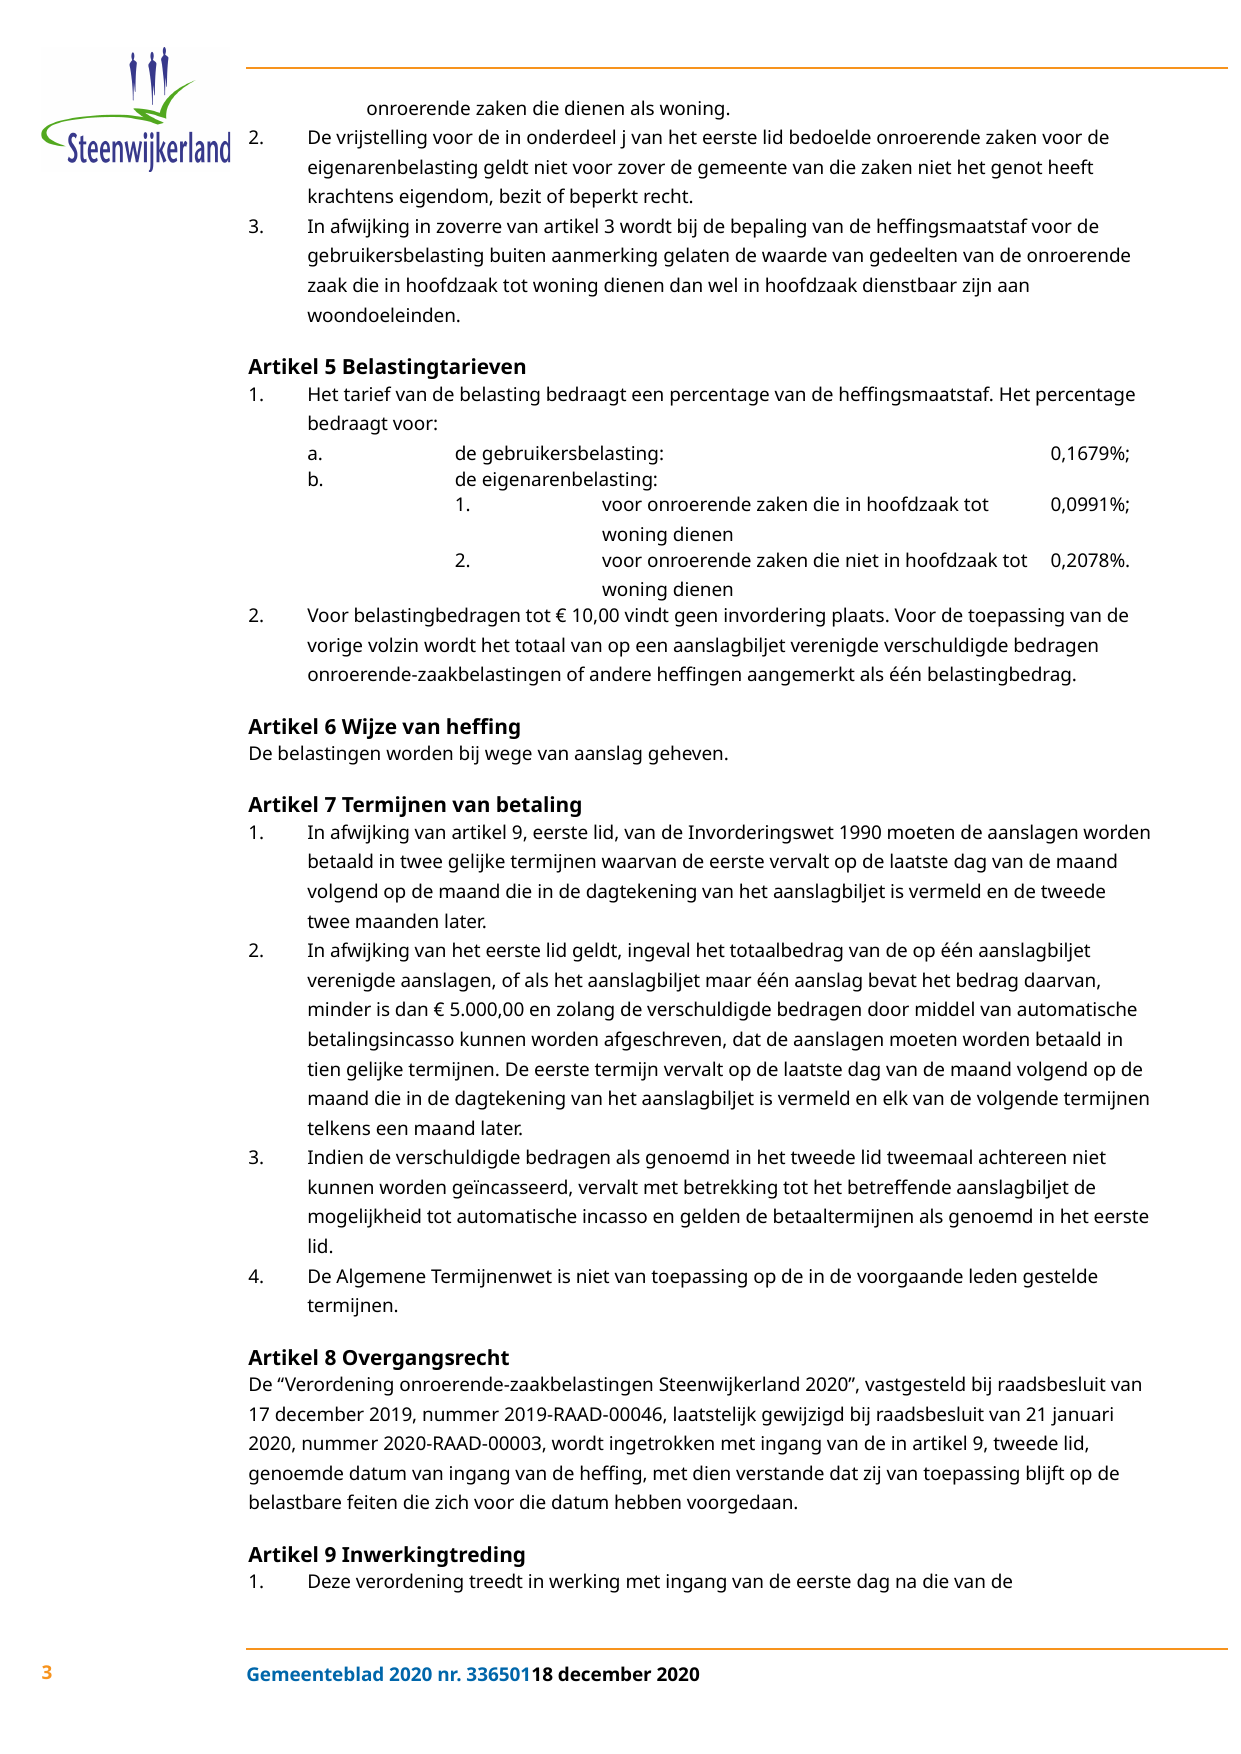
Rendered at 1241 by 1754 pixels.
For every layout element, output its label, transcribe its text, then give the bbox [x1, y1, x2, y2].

text Artikel 6 Wijze van heffing [248, 712, 1152, 740]
table_cell de eigenarenbelasting: [455, 466, 1050, 491]
text Artikel 5 Belastingtarieven [248, 352, 1152, 381]
list In afwijking van artikel 9, eerste lid, van de Invorderingswet 1990 moeten de aanslagen worden betaald in twee gelijke termijnen waarvan de eerste vervalt op de laatste dag van de maand volgend op de maand die in de dagtekening van het aanslagbiljet is vermeld en de tweede twee maanden later. [248, 819, 1152, 933]
table_cell 0,2078%. [1050, 547, 1211, 602]
table_cell 1. [455, 491, 602, 547]
table_header a. [307, 440, 454, 466]
table_cell 2. [455, 547, 602, 602]
list In afwijking van het eerste lid geldt, ingeval het totaalbedrag van de op één aanslagbiljet verenigde aanslagen, of als het aanslagbiljet maar één aanslag bevat het bedrag daarvan, minder is dan € 5.000,00 en zolang de verschuldigde bedragen door middel van automatische betalingsincasso kunnen worden afgeschreven, dat de aanslagen moeten worden betaald in tien gelijke termijnen. De eerste termijn vervalt op de laatste dag van de maand volgend op de maand die in de dagtekening van het aanslagbiljet is vermeld en elk van de volgende termijnen telkens een maand later. [248, 937, 1152, 1141]
list Het tarief van de belasting bedraagt een percentage van de heffingsmaatstaf. Het percentage bedraagt voor: [248, 381, 1152, 436]
table_cell 0,0991%; [1050, 491, 1211, 547]
list In afwijking in zoverre van artikel 3 wordt bij de bepaling van de heffingsmaatstaf voor de gebruikersbelasting buiten aanmerking gelaten de waarde van gedeelten van de onroerende zaak die in hoofdzaak tot woning dienen dan wel in hoofdzaak dienstbaar zijn aan woondoeleinden. [248, 213, 1152, 328]
list Deze verordening treedt in werking met ingang van de eerste dag na die van de [248, 1568, 1152, 1594]
table_cell voor onroerende zaken die niet in hoofdzaak tot woning dienen [602, 547, 1050, 602]
picture [41, 47, 231, 172]
table_cell voor onroerende zaken die in hoofdzaak tot woning dienen [602, 491, 1050, 547]
table_cell [307, 547, 454, 602]
list De Algemene Termijnenwet is niet van toepassing op de in de voorgaande leden gestelde termijnen. [248, 1263, 1152, 1318]
text Artikel 8 Overgangsrecht [248, 1343, 1152, 1371]
text Artikel 9 Inwerkingtreding [248, 1540, 1152, 1568]
list Voor belastingbedragen tot € 10,00 vindt geen invordering plaats. Voor de toepassing van de vorige volzin wordt het totaal van op een aanslagbiljet verenigde verschuldigde bedragen onroerende-zaakbelastingen of andere heffingen aangemerkt als één belastingbedrag. [248, 602, 1152, 687]
list onroerende zaken die dienen als woning. [307, 95, 1152, 121]
text Artikel 7 Termijnen van betaling [248, 791, 1152, 819]
table_cell [1050, 466, 1211, 491]
table_cell [307, 491, 454, 547]
list De vrijstelling voor de in onderdeel j van het eerste lid bedoelde onroerende zaken voor de eigenarenbelasting geldt niet voor zover de gemeente van die zaken niet het genot heeft krachtens eigendom, bezit of beperkt recht. [248, 124, 1152, 209]
table_cell b. [307, 466, 454, 491]
text De “Verordening onroerende-zaakbelastingen Steenwijkerland 2020”, vastgesteld bij raadsbesluit van 17 december 2019, nummer 2019-RAAD-00046, laatstelijk gewijzigd bij raadsbesluit van 21 januari 2020, nummer 2020-RAAD-00003, wordt ingetrokken met ingang van de in artikel 9, tweede lid, genoemde datum van ingang van de heffing, met dien verstande dat zij van toepassing blijft op de belastbare feiten die zich voor die datum hebben voorgedaan. [248, 1371, 1152, 1515]
table_header de gebruikersbelasting: [455, 440, 1050, 466]
text De belastingen worden bij wege van aanslag geheven. [248, 740, 1152, 766]
list Indien de verschuldigde bedragen als genoemd in het tweede lid tweemaal achtereen niet kunnen worden geïncasseerd, vervalt met betrekking tot het betreffende aanslagbiljet de mogelijkheid tot automatische incasso en gelden de betaaltermijnen als genoemd in het eerste lid. [248, 1144, 1152, 1259]
table_header 0,1679%; [1050, 440, 1211, 466]
